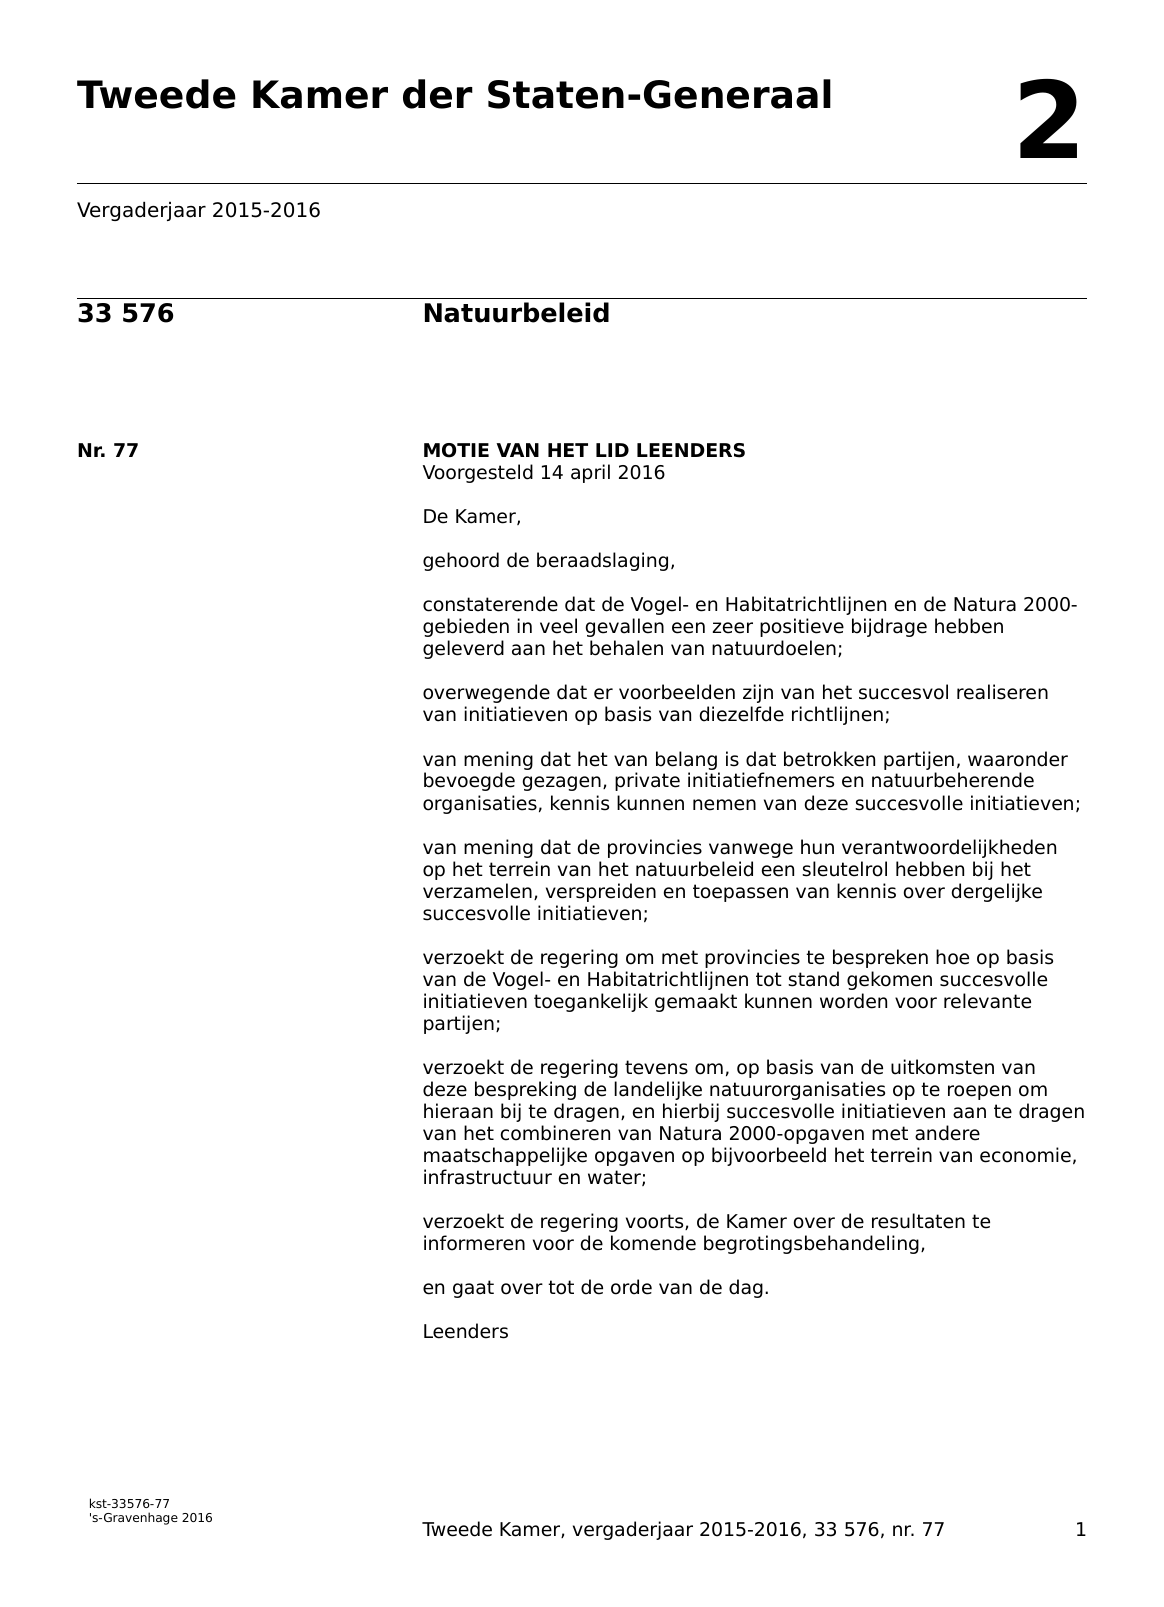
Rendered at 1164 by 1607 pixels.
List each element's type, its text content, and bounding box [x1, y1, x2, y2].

table_header Tweede Kamer der Staten-Generaal [77, 59, 886, 183]
text De Kamer, [422, 506, 1087, 528]
text verzoekt de regering voorts, de Kamer over de resultaten te informeren voor de komende begrotingsbehandeling, [422, 1211, 1087, 1255]
subtitle Nr. 77 MOTIE VAN HET LID LEENDERS [77, 440, 1087, 462]
text kst-33576-77 [88, 1497, 323, 1511]
text Leenders [422, 1321, 1087, 1343]
text 's-Gravenhage 2016 [88, 1511, 323, 1525]
text van mening dat het van belang is dat betrokken partijen, waaronder bevoegde gezagen, private initiatiefnemers en natuurbeherende organisaties, kennis kunnen nemen van deze succesvolle initiatieven; [422, 748, 1087, 814]
table_header 2 [886, 59, 1087, 183]
text constaterende dat de Vogel- en Habitatrichtlijnen en de Natura 2000-gebieden in veel gevallen een zeer positieve bijdrage hebben geleverd aan het behalen van natuurdoelen; [422, 594, 1087, 660]
text van mening dat de provincies vanwege hun verantwoordelijkheden op het terrein van het natuurbeleid een sleutelrol hebben bij het verzamelen, verspreiden en toepassen van kennis over dergelijke succesvolle initiatieven; [422, 837, 1087, 924]
text gehoord de beraadslaging, [422, 550, 1087, 572]
table_cell Vergaderjaar 2015-2016 [77, 184, 1087, 298]
subtitle 33 576 Natuurbeleid [77, 299, 1087, 329]
text verzoekt de regering tevens om, op basis van de uitkomsten van deze bespreking de landelijke natuurorganisaties op te roepen om hieraan bij te dragen, en hierbij succesvolle initiatieven aan te dragen van het combineren van Natura 2000-opgaven met andere maatschappelijke opgaven op bijvoorbeeld het terrein van economie, infrastructuur en water; [422, 1057, 1087, 1189]
text Voorgesteld 14 april 2016 [422, 462, 1087, 484]
text overwegende dat er voorbeelden zijn van het succesvol realiseren van initiatieven op basis van diezelfde richtlijnen; [422, 682, 1087, 726]
text verzoekt de regering om met provincies te bespreken hoe op basis van de Vogel- en Habitatrichtlijnen tot stand gekomen succesvolle initiatieven toegankelijk gemaakt kunnen worden voor relevante partijen; [422, 947, 1087, 1034]
text en gaat over tot de orde van de dag. [422, 1277, 1087, 1299]
